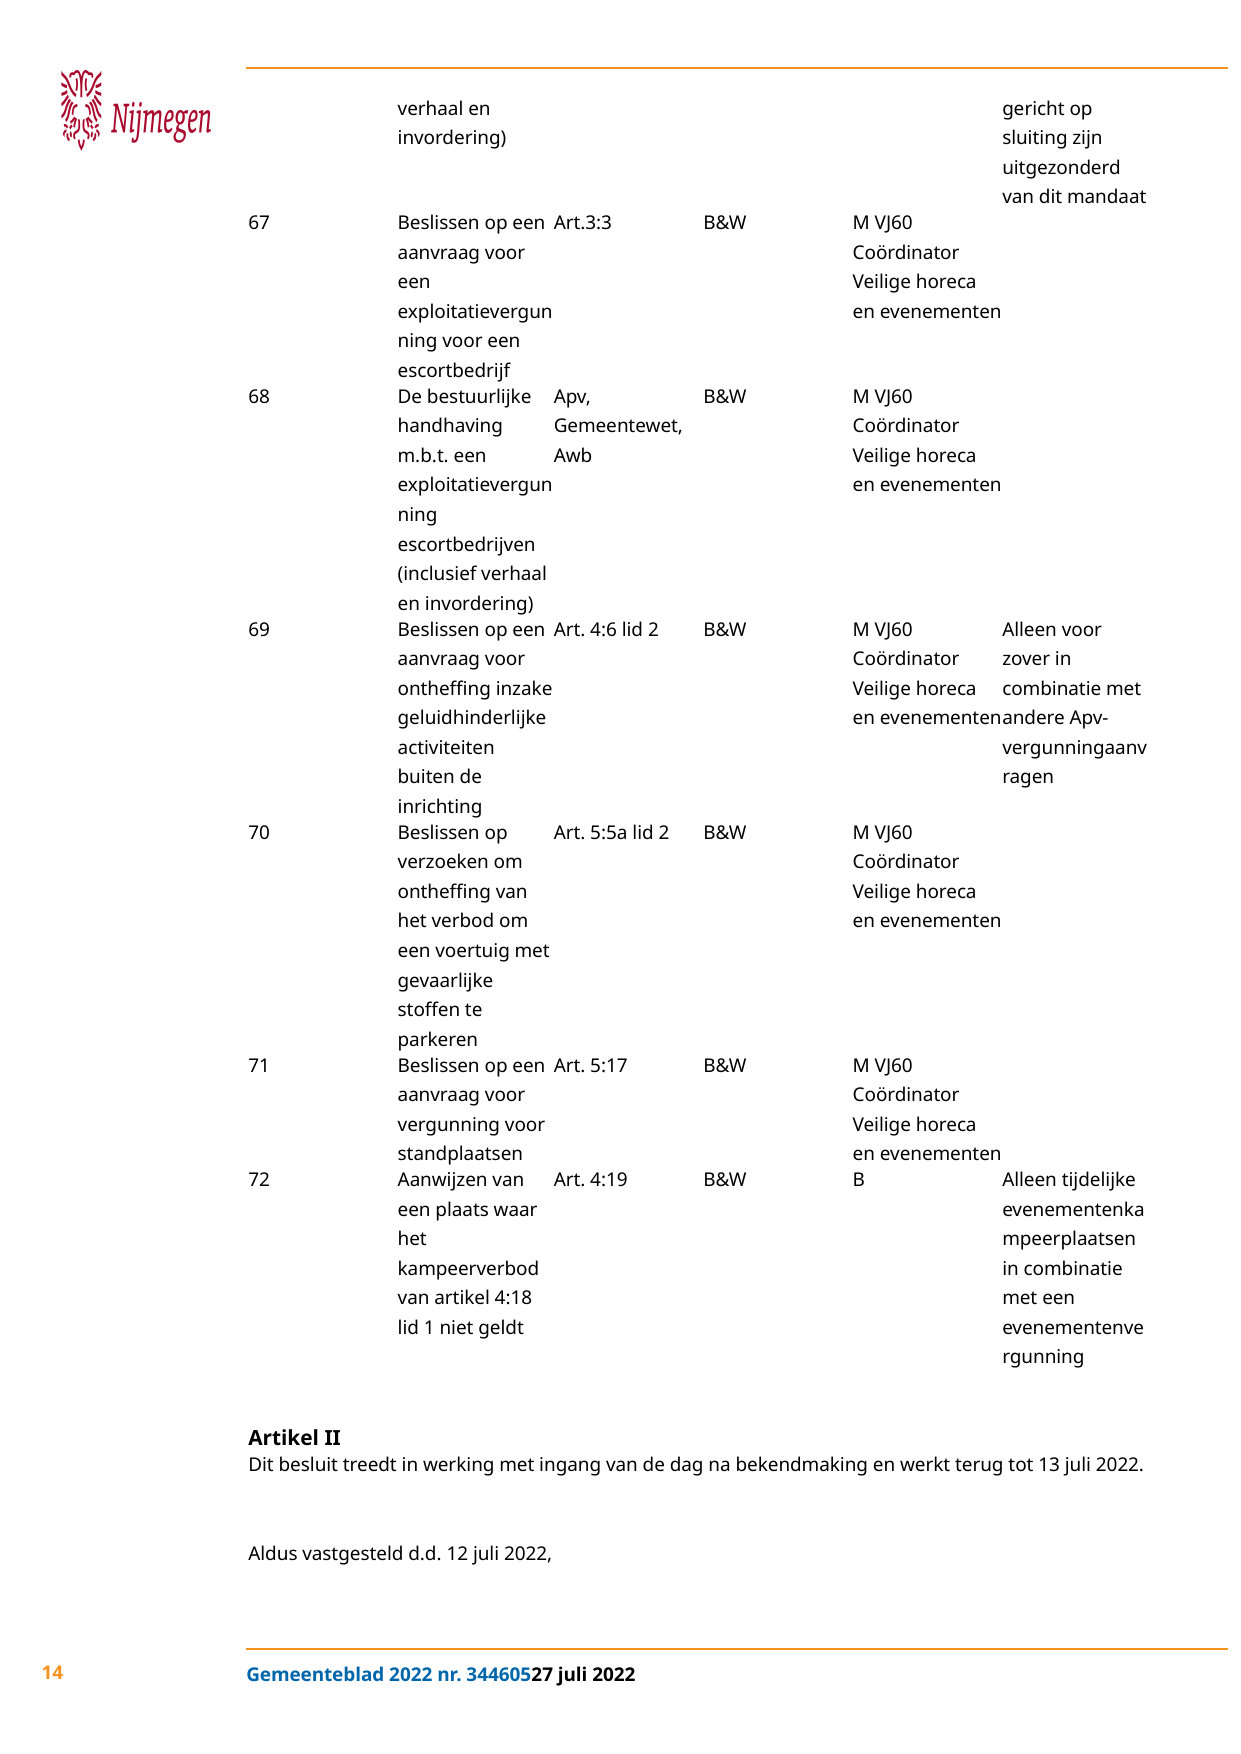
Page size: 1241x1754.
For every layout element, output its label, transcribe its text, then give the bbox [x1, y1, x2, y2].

table_cell B&W [703, 209, 852, 383]
text Artikel II [248, 1423, 1152, 1452]
table_cell M VJ60 Coördinator Veilige horeca en evenementen [853, 616, 1002, 819]
table_cell 72 [248, 1166, 397, 1369]
table_cell De bestuurlijke handhaving m.b.t. een exploitatievergunning escortbedrijven (inclusief verhaal en invordering) [398, 383, 553, 616]
table_cell M VJ60 Coördinator Veilige horeca en evenementen [853, 209, 1002, 383]
table_cell 68 [248, 383, 397, 616]
table_cell 71 [248, 1052, 397, 1166]
table_cell B&W [703, 383, 852, 616]
table_cell Art. 5:17 [554, 1052, 703, 1166]
text Dit besluit treedt in werking met ingang van de dag na bekendmaking en werkt terug tot 13 juli 2022. [248, 1452, 1152, 1477]
table_cell [1002, 819, 1152, 1052]
table_cell [1002, 1052, 1152, 1166]
table_cell Beslissen op verzoeken om ontheffing van het verbod om een voertuig met gevaarlijke stoffen te parkeren [398, 819, 553, 1052]
table_cell B&W [703, 1052, 852, 1166]
table_cell Beslissen op een aanvraag voor vergunning voor standplaatsen [398, 1052, 553, 1166]
table_cell B&W [703, 819, 852, 1052]
table_cell Art. 4:6 lid 2 [554, 616, 703, 819]
table_cell Beslissen op een aanvraag voor een exploitatievergunning voor een escortbedrijf [398, 209, 553, 383]
table_cell 70 [248, 819, 397, 1052]
table_cell Aanwijzen van een plaats waar het kampeerverbod van artikel 4:18 lid 1 niet geldt [398, 1166, 553, 1369]
table_cell M VJ60 Coördinator Veilige horeca en evenementen [853, 1052, 1002, 1166]
table_cell Art.3:3 [554, 209, 703, 383]
table_cell [1002, 383, 1152, 616]
table_cell 69 [248, 616, 397, 819]
table_cell Apv, Gemeentewet, Awb [554, 383, 703, 616]
table_cell gericht op sluiting zijn uitgezonderd van dit mandaat [1002, 95, 1152, 209]
table_cell B&W [703, 616, 852, 819]
table_cell B&W [703, 1166, 852, 1369]
picture [41, 47, 231, 172]
table_cell 67 [248, 209, 397, 383]
table_cell B [853, 1166, 1002, 1369]
table_cell [554, 95, 703, 209]
table_cell [248, 95, 397, 209]
table_cell verhaal en invordering) [398, 95, 553, 209]
table_cell M VJ60 Coördinator Veilige horeca en evenementen [853, 383, 1002, 616]
text Aldus vastgesteld d.d. 12 juli 2022, [248, 1540, 1152, 1566]
table_cell Beslissen op een aanvraag voor ontheffing inzake geluidhinderlijke activiteiten buiten de inrichting [398, 616, 553, 819]
table_cell Alleen tijdelijke evenementenkampeerplaatsen in combinatie met een evenementenvergunning [1002, 1166, 1152, 1369]
table_cell [853, 95, 1002, 209]
table_cell [1002, 209, 1152, 383]
table_cell Alleen voor zover in combinatie met andere Apv-vergunningaanvragen [1002, 616, 1152, 819]
table_cell M VJ60 Coördinator Veilige horeca en evenementen [853, 819, 1002, 1052]
table_cell Art. 5:5a lid 2 [554, 819, 703, 1052]
table_cell [703, 95, 852, 209]
table_cell Art. 4:19 [554, 1166, 703, 1369]
